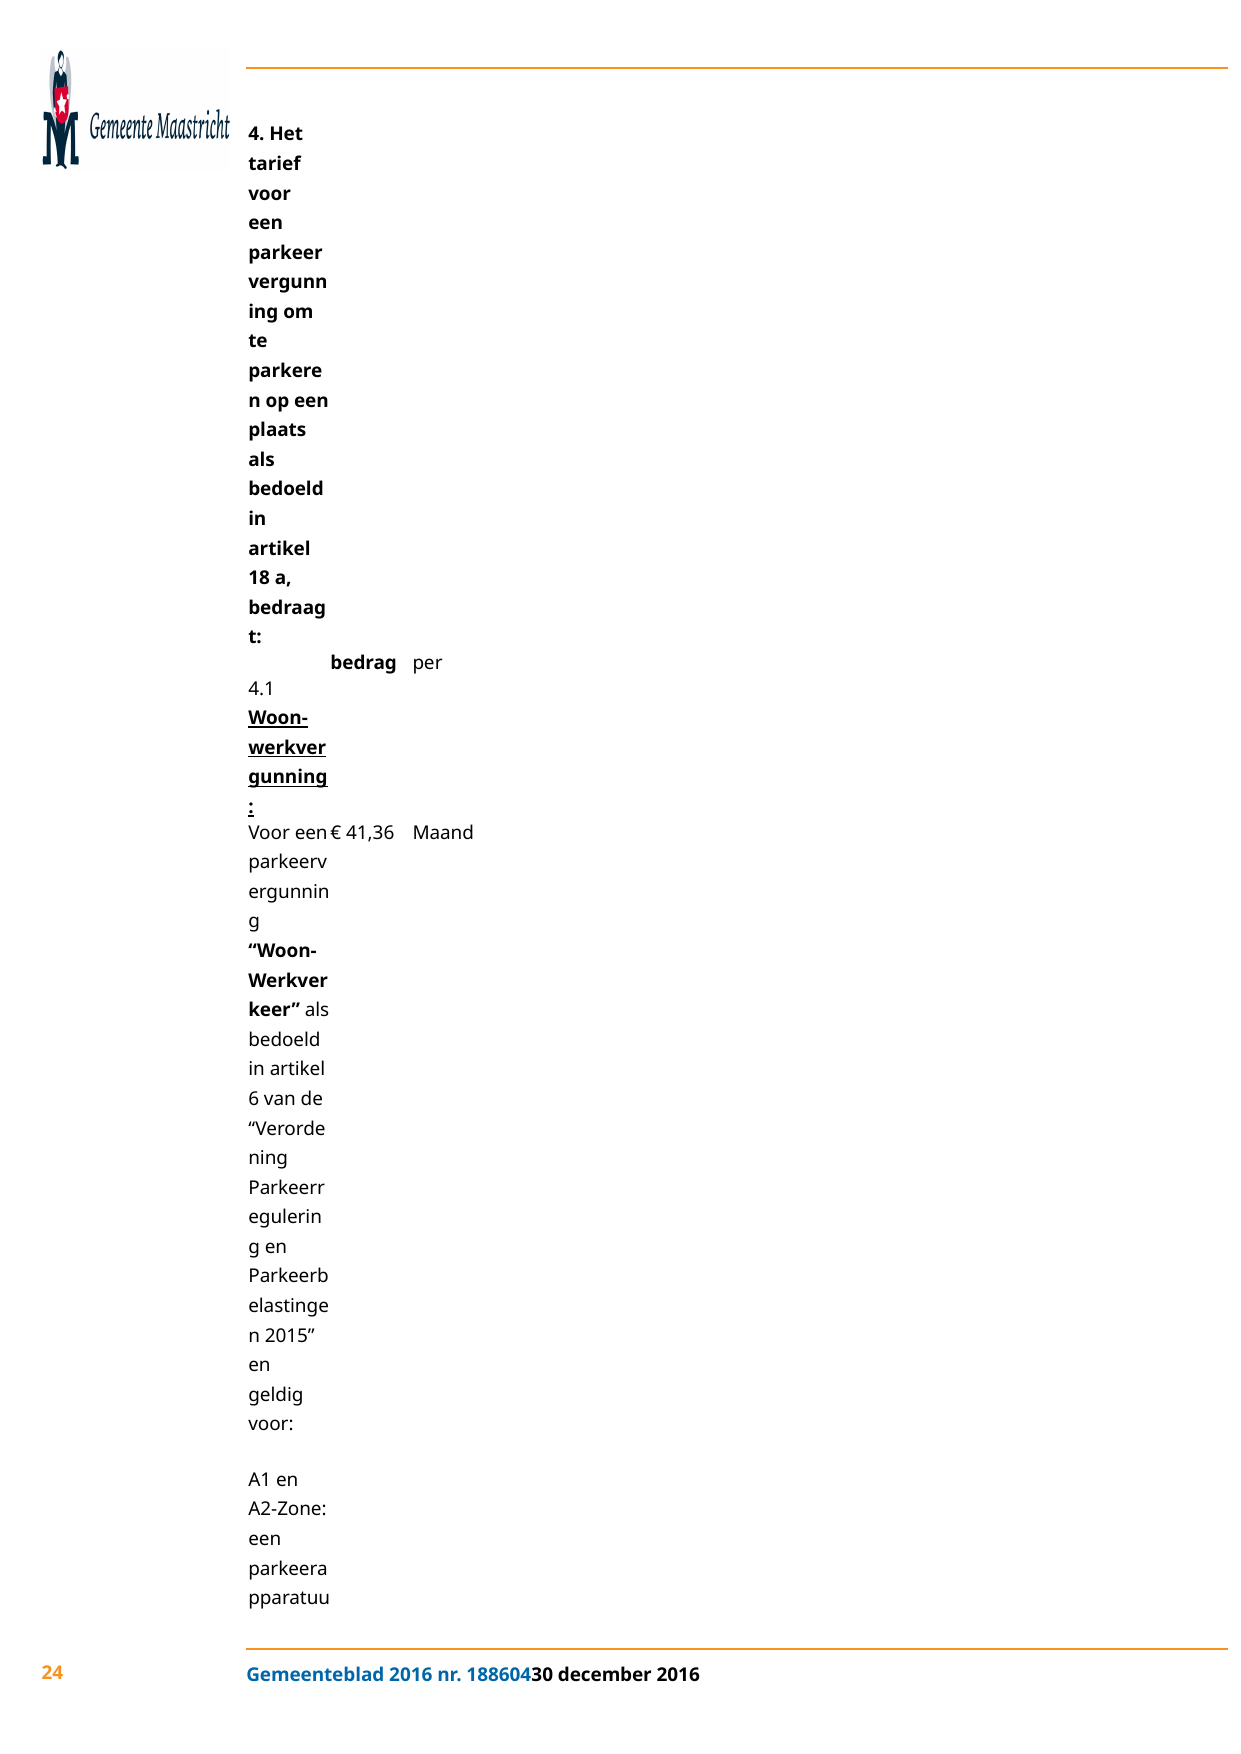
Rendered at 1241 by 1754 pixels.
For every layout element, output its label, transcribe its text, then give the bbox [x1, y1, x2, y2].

table_cell [248, 649, 330, 675]
table_cell [330, 675, 412, 819]
table_cell 4. Het tarief voor een parkeervergunning om te parkeren op een plaats als bedoeld in artikel 18 a, bedraagt: [248, 121, 330, 649]
table_cell [330, 95, 412, 121]
table_cell [494, 649, 577, 675]
table_cell [494, 819, 577, 1466]
picture [41, 47, 231, 172]
table_cell € 41,36 [330, 819, 412, 1466]
table_cell 4.1 Woon-werkvergunning : [248, 675, 330, 819]
table_cell Voor een parkeervergunning “Woon-Werkverkeer” als bedoeld in artikel 6 van de “Verordening Parkeerregulering en Parkeerbelastingen 2015” en geldig voor: [248, 819, 330, 1466]
table_cell bedrag [330, 649, 412, 675]
table_cell [412, 1466, 494, 1610]
table_cell [494, 95, 577, 121]
table_cell [494, 675, 577, 819]
table_cell [330, 1466, 412, 1610]
table_cell [412, 95, 494, 121]
table_cell per [412, 649, 494, 675]
table_cell [412, 675, 494, 819]
table_cell [248, 95, 330, 121]
table_cell [494, 1466, 577, 1610]
table_cell Maand [412, 819, 494, 1466]
table_cell A1 en A2-Zone: een parkeerapparatuu [248, 1466, 330, 1610]
